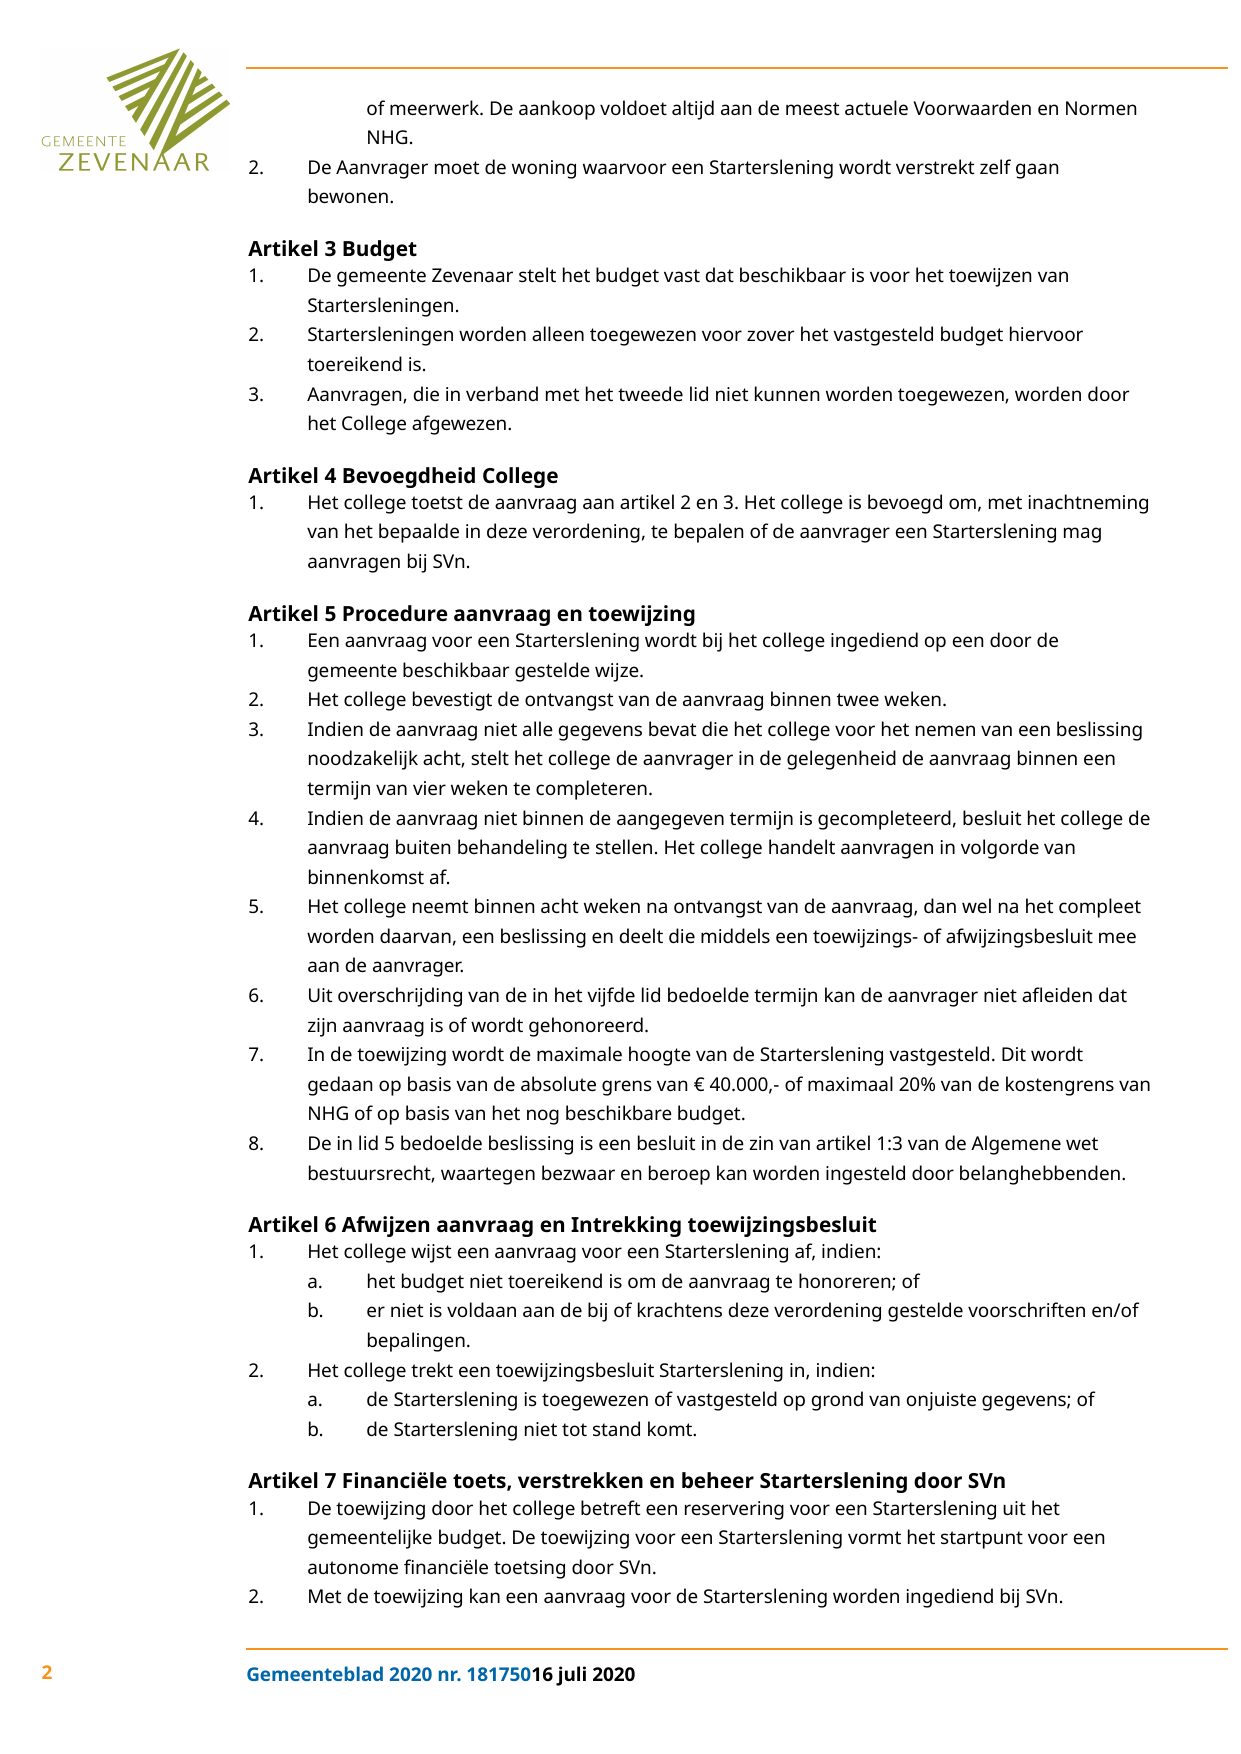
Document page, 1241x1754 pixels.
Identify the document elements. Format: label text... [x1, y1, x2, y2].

list de Starterslening is toegewezen of vastgesteld op grond van onjuiste gegevens; of [307, 1386, 1152, 1412]
list Het college trekt een toewijzingsbesluit Starterslening in, indien: [248, 1357, 1152, 1383]
picture [41, 47, 231, 172]
list Het college neemt binnen acht weken na ontvangst van de aanvraag, dan wel na het compleet worden daarvan, een beslissing en deelt die middels een toewijzings- of afwijzingsbesluit mee aan de aanvrager. [248, 893, 1152, 978]
list Uit overschrijding van de in het vijfde lid bedoelde termijn kan de aanvrager niet afleiden dat zijn aanvraag is of wordt gehonoreerd. [248, 982, 1152, 1037]
list Startersleningen worden alleen toegewezen voor zover het vastgesteld budget hiervoor toereikend is. [248, 322, 1152, 377]
list Het college bevestigt de ontvangst van de aanvraag binnen twee weken. [248, 686, 1152, 712]
list Aanvragen, die in verband met het tweede lid niet kunnen worden toegewezen, worden door het College afgewezen. [248, 381, 1152, 436]
list Indien de aanvraag niet alle gegevens bevat die het college voor het nemen van een beslissing noodzakelijk acht, stelt het college de aanvrager in de gelegenheid de aanvraag binnen een termijn van vier weken te completeren. [248, 716, 1152, 801]
list Een aanvraag voor een Starterslening wordt bij het college ingediend op een door de gemeente beschikbaar gestelde wijze. [248, 627, 1152, 682]
text Artikel 5 Procedure aanvraag en toewijzing [248, 599, 1152, 627]
list Het college wijst een aanvraag voor een Starterslening af, indien: [248, 1238, 1152, 1264]
list Indien de aanvraag niet binnen de aangegeven termijn is gecompleteerd, besluit het college de aanvraag buiten behandeling te stellen. Het college handelt aanvragen in volgorde van binnenkomst af. [248, 805, 1152, 889]
text Artikel 6 Afwijzen aanvraag en Intrekking toewijzingsbesluit [248, 1210, 1152, 1238]
text Artikel 7 Financiële toets, verstrekken en beheer Starterslening door SVn [248, 1466, 1152, 1495]
list De toewijzing door het college betreft een reservering voor een Starterslening uit het gemeentelijke budget. De toewijzing voor een Starterslening vormt het startpunt voor een autonome financiële toetsing door SVn. [248, 1495, 1152, 1580]
list Het college toetst de aanvraag aan artikel 2 en 3. Het college is bevoegd om, met inachtneming van het bepaalde in deze verordening, te bepalen of de aanvrager een Starterslening mag aanvragen bij SVn. [248, 489, 1152, 574]
list er niet is voldaan aan de bij of krachtens deze verordening gestelde voorschriften en/of bepalingen. [307, 1298, 1152, 1353]
list of meerwerk. De aankoop voldoet altijd aan de meest actuele Voorwaarden en Normen NHG. [307, 95, 1152, 150]
list In de toewijzing wordt de maximale hoogte van de Starterslening vastgesteld. Dit wordt gedaan op basis van de absolute grens van € 40.000,- of maximaal 20% van de kostengrens van NHG of op basis van het nog beschikbare budget. [248, 1041, 1152, 1126]
list Met de toewijzing kan een aanvraag voor de Starterslening worden ingediend bij SVn. [248, 1584, 1152, 1609]
text Artikel 3 Budget [248, 234, 1152, 262]
list De in lid 5 bedoelde beslissing is een besluit in de zin van artikel 1:3 van de Algemene wet bestuursrecht, waartegen bezwaar en beroep kan worden ingesteld door belanghebbenden. [248, 1130, 1152, 1185]
list het budget niet toereikend is om de aanvraag te honoreren; of [307, 1268, 1152, 1294]
list De Aanvrager moet de woning waarvoor een Starterslening wordt verstrekt zelf gaan bewonen. [248, 154, 1152, 209]
text Artikel 4 Bevoegdheid College [248, 461, 1152, 489]
list De gemeente Zevenaar stelt het budget vast dat beschikbaar is voor het toewijzen van Startersleningen. [248, 262, 1152, 318]
list de Starterslening niet tot stand komt. [307, 1416, 1152, 1442]
